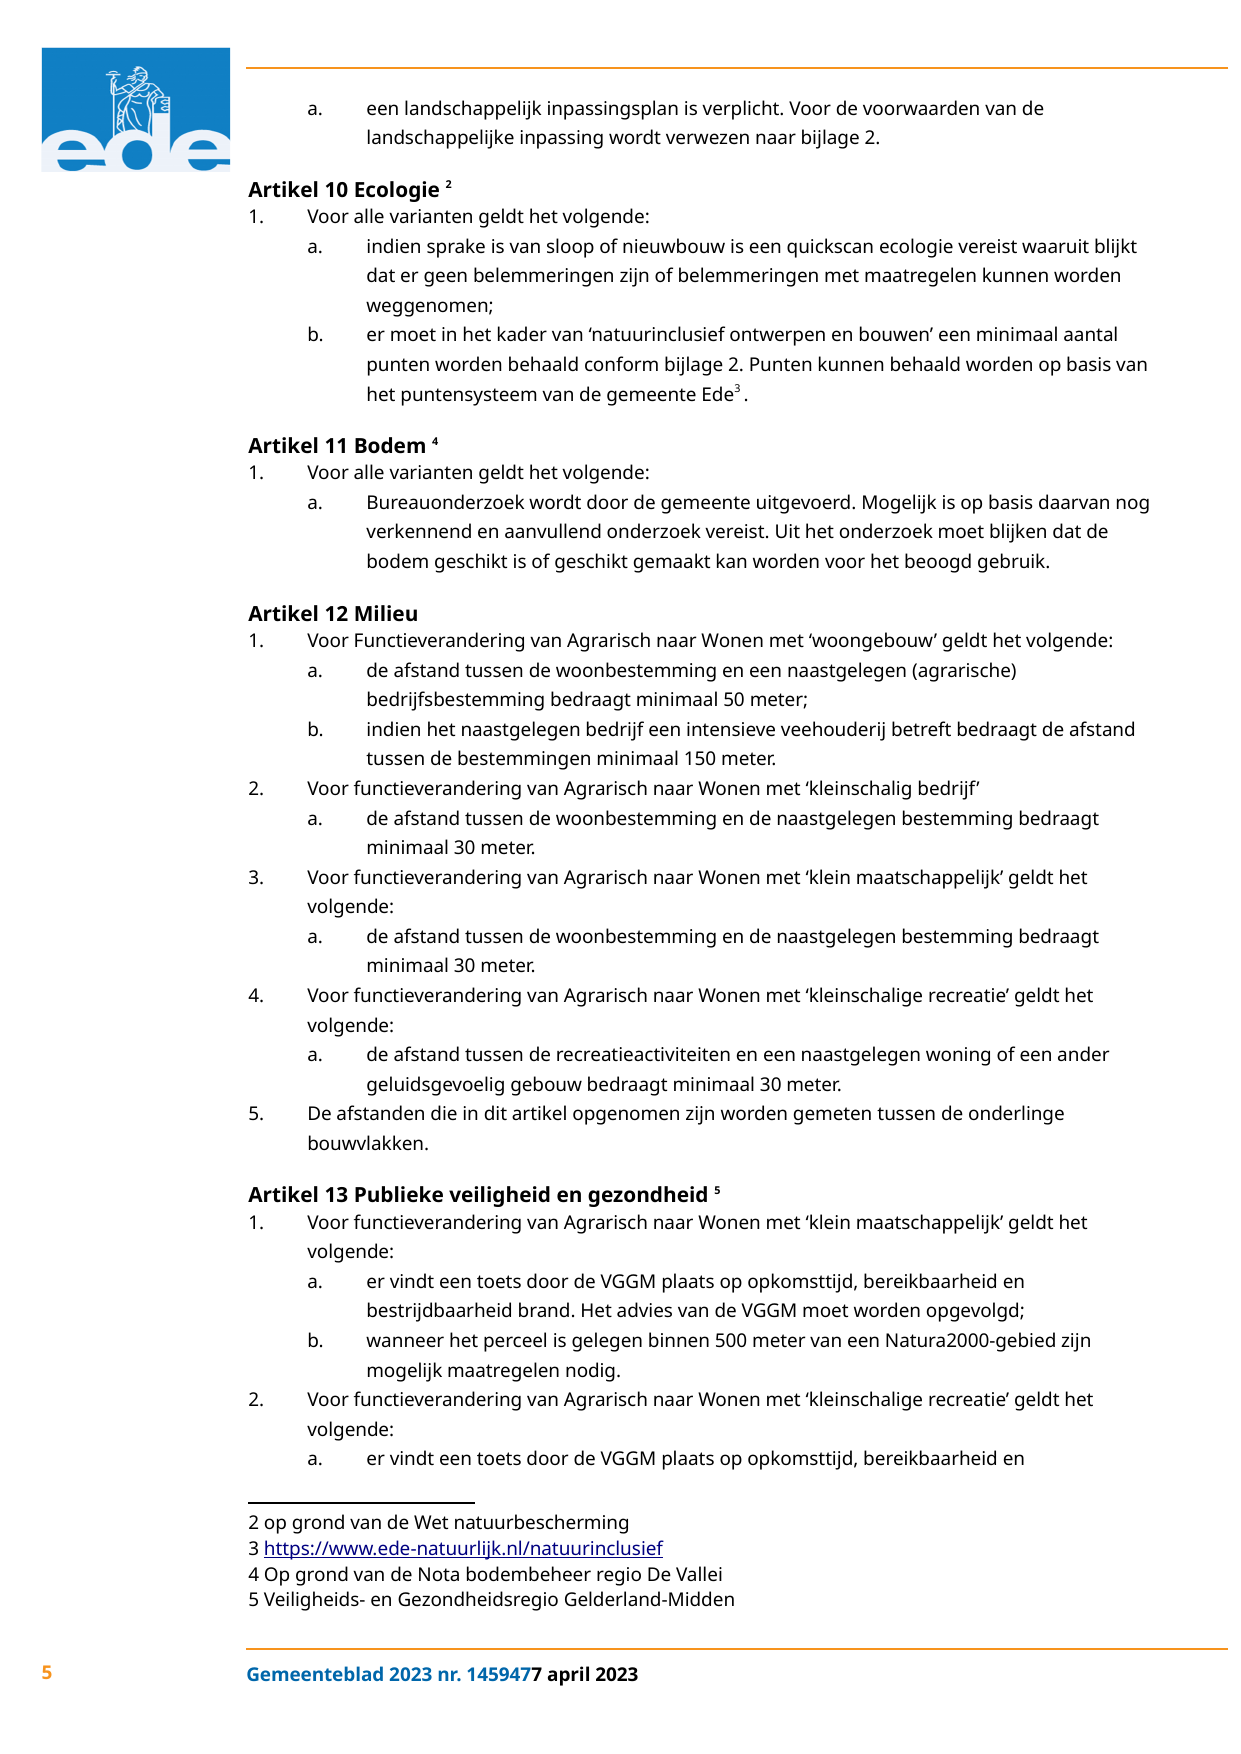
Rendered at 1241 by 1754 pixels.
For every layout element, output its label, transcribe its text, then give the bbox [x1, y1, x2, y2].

list er vindt een toets door de VGGM plaats op opkomsttijd, bereikbaarheid en bestrijdbaarheid brand. Het advies van de VGGM moet worden opgevolgd; [307, 1268, 1152, 1323]
picture [41, 47, 231, 172]
list de afstand tussen de woonbestemming en de naastgelegen bestemming bedraagt minimaal 30 meter. [307, 805, 1152, 860]
list een landschappelijk inpassingsplan is verplicht. Voor de voorwaarden van de landschappelijke inpassing wordt verwezen naar bijlage 2. [307, 95, 1152, 150]
list Voor Functieverandering van Agrarisch naar Wonen met ‘woongebouw’ geldt het volgende: [248, 627, 1152, 653]
list De afstanden die in dit artikel opgenomen zijn worden gemeten tussen de onderlinge bouwvlakken. [248, 1101, 1152, 1156]
list Voor functieverandering van Agrarisch naar Wonen met ‘kleinschalige recreatie’ geldt het volgende: [248, 1386, 1152, 1442]
list Bureauonderzoek wordt door de gemeente uitgevoerd. Mogelijk is op basis daarvan nog verkennend en aanvullend onderzoek vereist. Uit het onderzoek moet blijken dat de bodem geschikt is of geschikt gemaakt kan worden voor het beoogd gebruik. [307, 489, 1152, 574]
text Op grond van de Nota bodembeheer regio De Vallei [248, 1561, 1152, 1586]
list Voor functieverandering van Agrarisch naar Wonen met ‘kleinschalige recreatie’ geldt het volgende: [248, 982, 1152, 1037]
list Voor alle varianten geldt het volgende: [248, 203, 1152, 229]
text Artikel 11 Bodem [248, 431, 1152, 459]
list indien het naastgelegen bedrijf een intensieve veehouderij betreft bedraagt de afstand tussen de bestemmingen minimaal 150 meter. [307, 716, 1152, 771]
list wanneer het perceel is gelegen binnen 500 meter van een Natura2000-gebied zijn mogelijk maatregelen nodig. [307, 1327, 1152, 1383]
text Artikel 13 Publieke veiligheid en gezondheid [248, 1181, 1152, 1209]
list de afstand tussen de woonbestemming en een naastgelegen (agrarische) bedrijfsbestemming bedraagt minimaal 50 meter; [307, 657, 1152, 712]
list Voor alle varianten geldt het volgende: [248, 459, 1152, 485]
list de afstand tussen de recreatieactiviteiten en een naastgelegen woning of een ander geluidsgevoelig gebouw bedraagt minimaal 30 meter. [307, 1041, 1152, 1097]
list Voor functieverandering van Agrarisch naar Wonen met ‘klein maatschappelijk’ geldt het volgende: [248, 864, 1152, 919]
list Voor functieverandering van Agrarisch naar Wonen met ‘kleinschalig bedrijf’ [248, 775, 1152, 801]
text op grond van de Wet natuurbescherming [248, 1509, 1152, 1535]
text Veiligheids- en Gezondheidsregio Gelderland-Midden [248, 1586, 1152, 1612]
list Voor functieverandering van Agrarisch naar Wonen met ‘klein maatschappelijk’ geldt het volgende: [248, 1209, 1152, 1264]
list indien sprake is van sloop of nieuwbouw is een quickscan ecologie vereist waaruit blijkt dat er geen belemmeringen zijn of belemmeringen met maatregelen kunnen worden weggenomen; [307, 233, 1152, 318]
text Artikel 10 Ecologie [248, 175, 1152, 203]
list er moet in het kader van ‘natuurinclusief ontwerpen en bouwen’ een minimaal aantal punten worden behaald conform bijlage 2. Punten kunnen behaald worden op basis van het puntensysteem van de gemeente Ede. [307, 322, 1152, 406]
text Artikel 12 Milieu [248, 599, 1152, 627]
list er vindt een toets door de VGGM plaats op opkomsttijd, bereikbaarheid en [307, 1446, 1152, 1471]
list https://www.ede-natuurlijk.nl/natuurinclusief [248, 1535, 1152, 1561]
list de afstand tussen de woonbestemming en de naastgelegen bestemming bedraagt minimaal 30 meter. [307, 923, 1152, 978]
